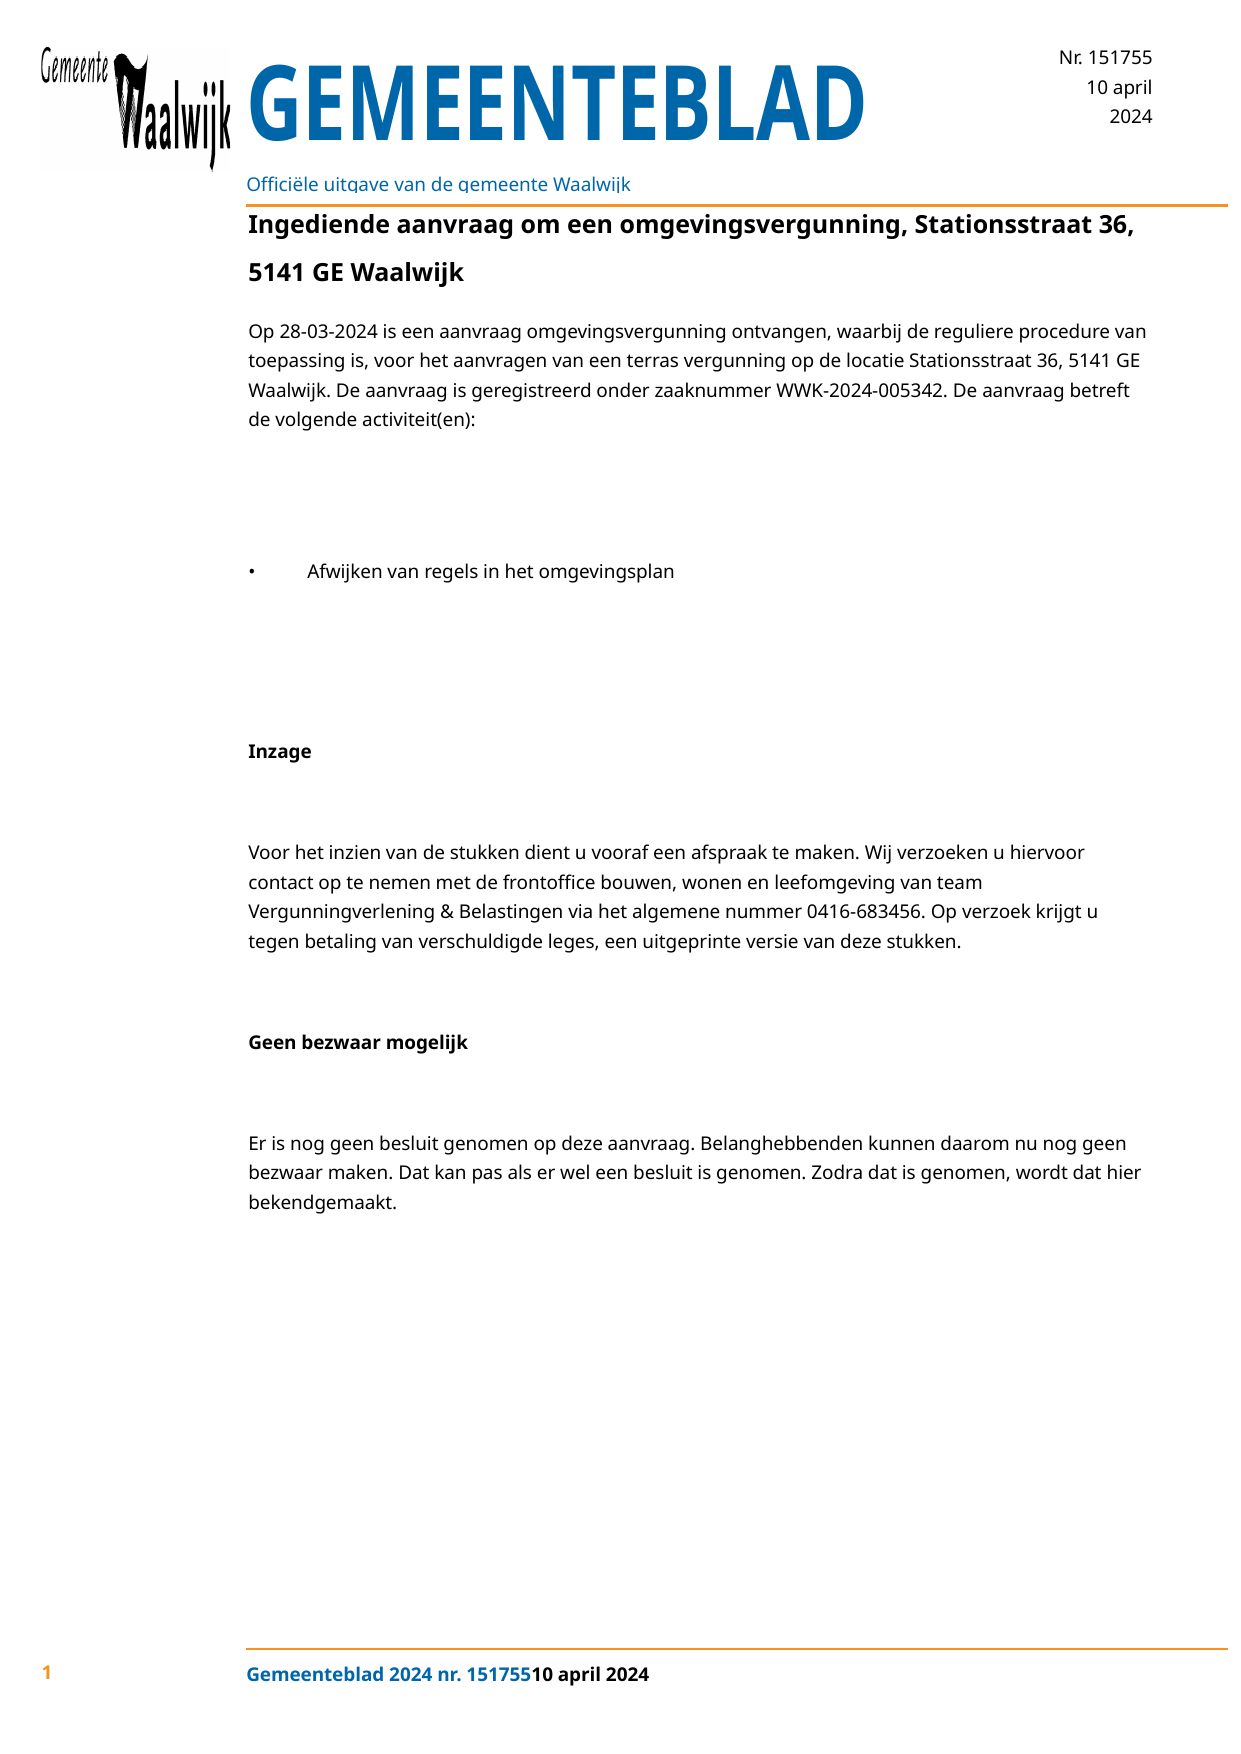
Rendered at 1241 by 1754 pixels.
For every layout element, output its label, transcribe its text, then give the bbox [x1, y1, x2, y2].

text Inzage [248, 739, 1152, 764]
list Afwijken van regels in het omgevingsplan [248, 558, 1152, 584]
text Op 28-03-2024 is een aanvraag omgevingsvergunning ontvangen, waarbij de reguliere procedure van toepassing is, voor het aanvragen van een terras vergunning op de locatie Stationsstraat 36, 5141 GE Waalwijk. De aanvraag is geregistreerd onder zaaknummer WWK-2024-005342. De aanvraag betreft de volgende activiteit(en): [248, 318, 1152, 432]
text Er is nog geen besluit genomen op deze aanvraag. Belanghebbenden kunnen daarom nu nog geen bezwaar maken. Dat kan pas als er wel een besluit is genomen. Zodra dat is genomen, wordt dat hier bekendgemaakt. [248, 1130, 1152, 1215]
text Voor het inzien van de stukken dient u vooraf een afspraak te maken. Wij verzoeken u hiervoor contact op te nemen met de frontoffice bouwen, wonen en leefomgeving van team Vergunningverlening & Belastingen via het algemene nummer 0416-683456. Op verzoek krijgt u tegen betaling van verschuldigde leges, een uitgeprinte versie van deze stukken. [248, 839, 1152, 954]
text Ingediende aanvraag om een omgevingsvergunning, Stationsstraat 36, 5141 GE Waalwijk [248, 207, 1152, 288]
text Geen bezwaar mogelijk [248, 1029, 1152, 1055]
picture [41, 47, 231, 172]
